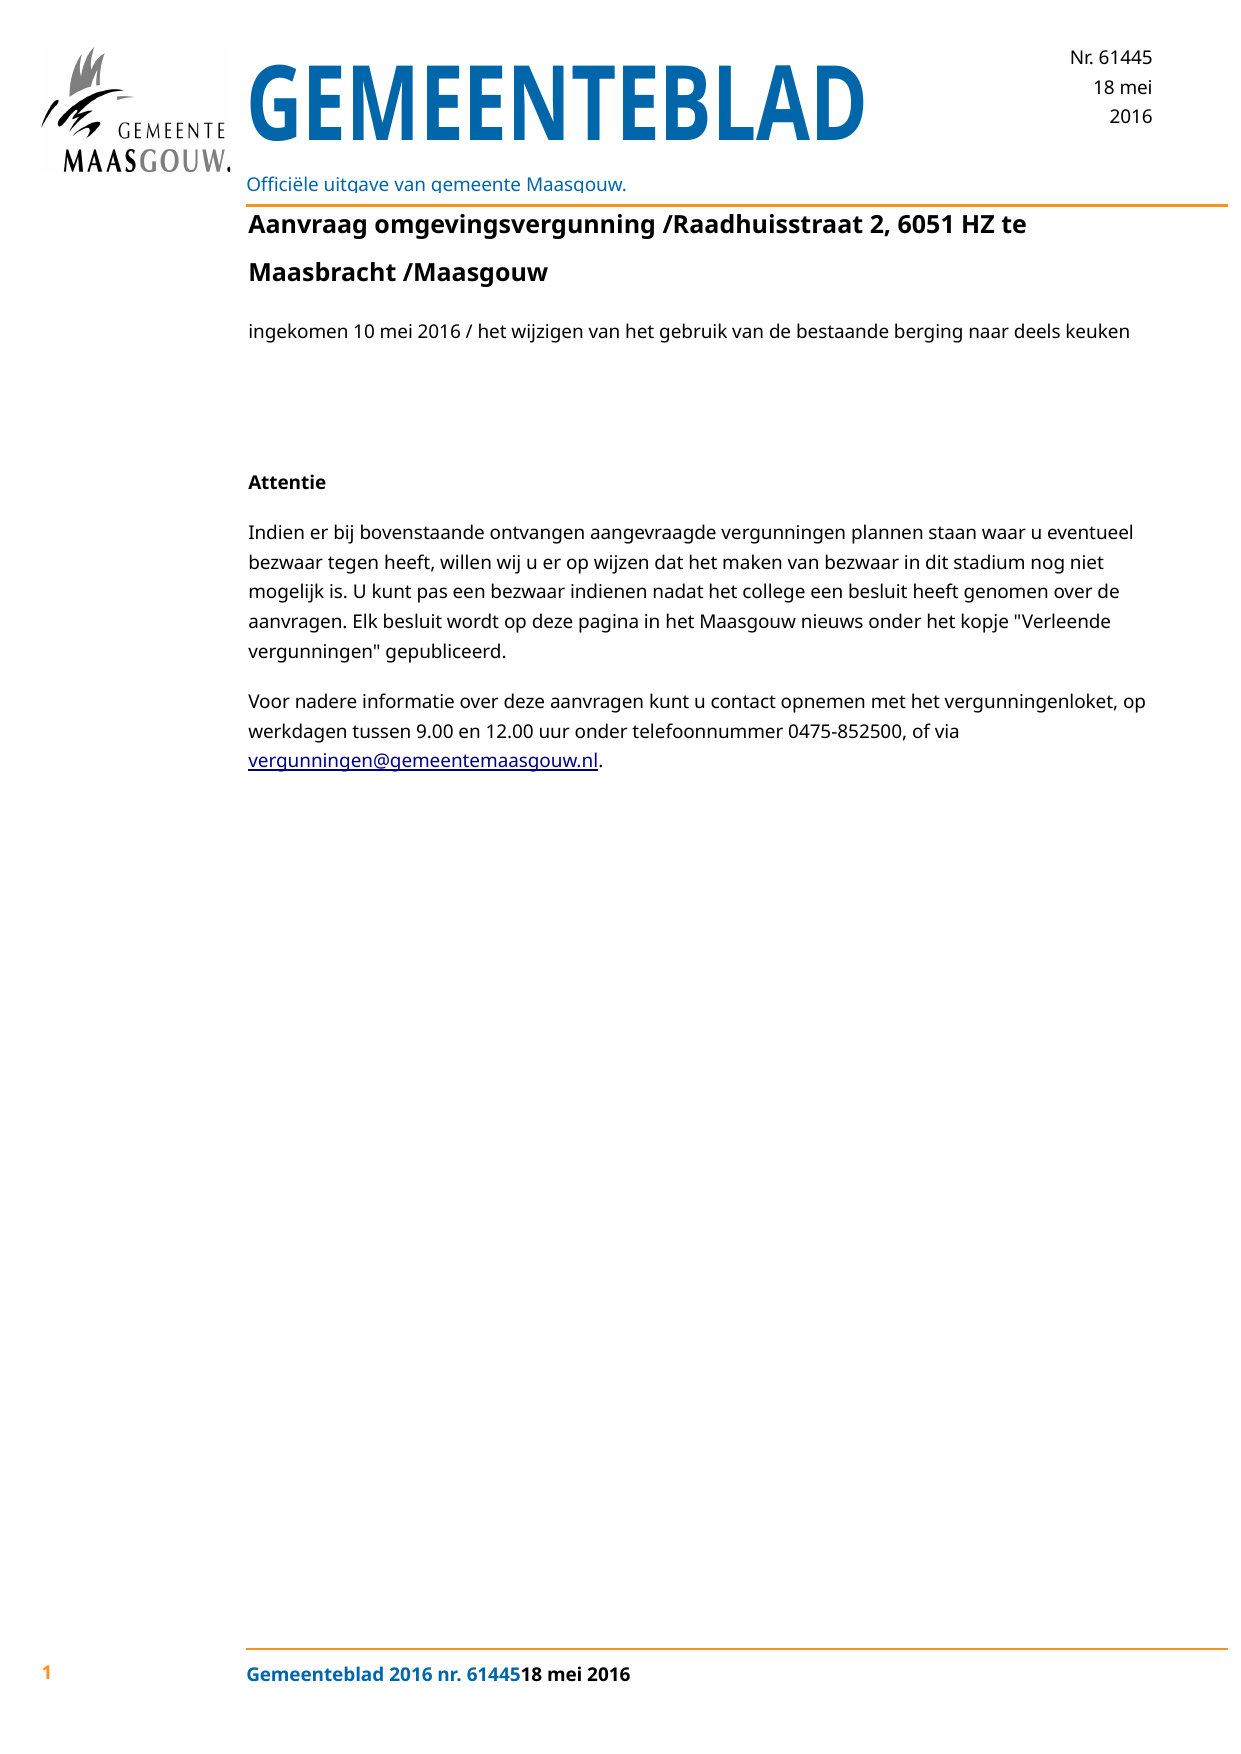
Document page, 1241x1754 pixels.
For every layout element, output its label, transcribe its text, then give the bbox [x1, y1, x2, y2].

picture [41, 47, 231, 172]
text Attentie [248, 469, 1152, 495]
text Indien er bij bovenstaande ontvangen aangevraagde vergunningen plannen staan waar u eventueel bezwaar tegen heeft, willen wij u er op wijzen dat het maken van bezwaar in dit stadium nog niet mogelijk is. U kunt pas een bezwaar indienen nadat het college een besluit heeft genomen over de aanvragen. Elk besluit wordt op deze pagina in het Maasgouw nieuws onder het kopje "Verleende vergunningen" gepubliceerd. [248, 519, 1152, 664]
text Voor nadere informatie over deze aanvragen kunt u contact opnemen met het vergunningenloket, op werkdagen tussen 9.00 en 12.00 uur onder telefoonnummer 0475-852500, of via vergunningen@gemeentemaasgouw.nl. [248, 688, 1152, 773]
text Aanvraag omgevingsvergunning /Raadhuisstraat 2, 6051 HZ te Maasbracht /Maasgouw [248, 207, 1152, 288]
text ingekomen 10 mei 2016 / het wijzigen van het gebruik van de bestaande berging naar deels keuken [248, 318, 1152, 344]
